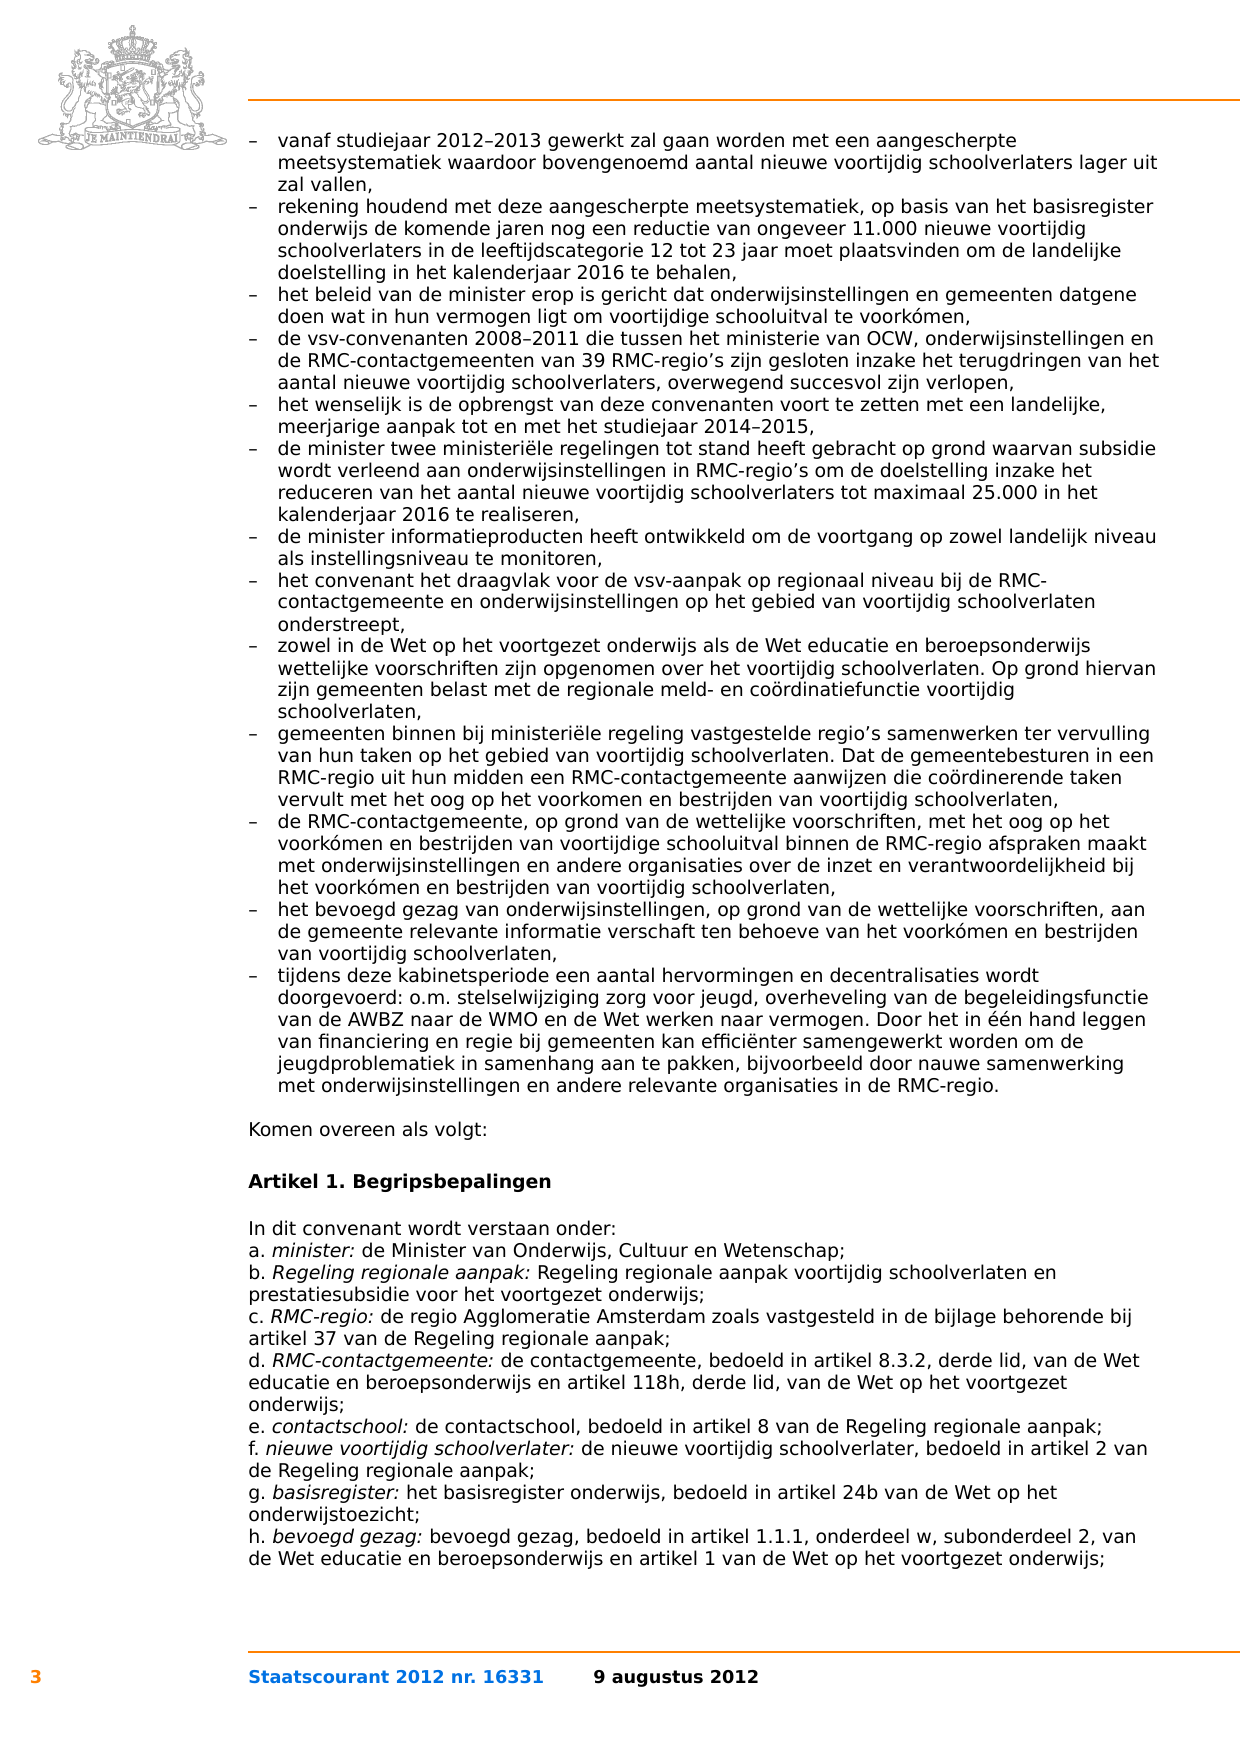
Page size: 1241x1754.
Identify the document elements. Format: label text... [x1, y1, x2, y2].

text – tijdens deze kabinetsperiode een aantal hervormingen en decentralisaties wordt doorgevoerd: o.m. stelselwijziging zorg voor jeugd, overheveling van de begeleidingsfunctie van de AWBZ naar de WMO en de Wet werken naar vermogen. Door het in één hand leggen van financiering en regie bij gemeenten kan efficiënter samengewerkt worden om de jeugdproblematiek in samenhang aan te pakken, bijvoorbeeld door nauwe samenwerking met onderwijsinstellingen en andere relevante organisaties in de RMC-regio. [248, 965, 1163, 1097]
text – de minister twee ministeriële regelingen tot stand heeft gebracht op grond waarvan subsidie wordt verleend aan onderwijsinstellingen in RMC-regio’s om de doelstelling inzake het reduceren van het aantal nieuwe voortijdig schoolverlaters tot maximaal 25.000 in het kalenderjaar 2016 te realiseren, [248, 438, 1163, 526]
text – het beleid van de minister erop is gericht dat onderwijsinstellingen en gemeenten datgene doen wat in hun vermogen ligt om voortijdige schooluitval te voorkómen, [248, 284, 1163, 328]
text – zowel in de Wet op het voortgezet onderwijs als de Wet educatie en beroepsonderwijs wettelijke voorschriften zijn opgenomen over het voortijdig schoolverlaten. Op grond hiervan zijn gemeenten belast met de regionale meld- en coördinatiefunctie voortijdig schoolverlaten, [248, 635, 1163, 723]
text – vanaf studiejaar 2012–2013 gewerkt zal gaan worden met een aangescherpte meetsystematiek waardoor bovengenoemd aantal nieuwe voortijdig schoolverlaters lager uit zal vallen, [248, 130, 1163, 196]
text – de RMC-contactgemeente, op grond van de wettelijke voorschriften, met het oog op het voorkómen en bestrijden van voortijdige schooluitval binnen de RMC-regio afspraken maakt met onderwijsinstellingen en andere organisaties over de inzet en verantwoordelijkheid bij het voorkómen en bestrijden van voortijdig schoolverlaten, [248, 811, 1163, 899]
picture [38, 25, 227, 150]
text h. bevoegd gezag: bevoegd gezag, bedoeld in artikel 1.1.1, onderdeel w, subonderdeel 2, van de Wet educatie en beroepsonderwijs en artikel 1 van de Wet op het voortgezet onderwijs; [248, 1526, 1163, 1569]
subtitle Artikel 1. Begripsbepalingen [248, 1171, 1163, 1193]
text a. minister: de Minister van Onderwijs, Cultuur en Wetenschap; [248, 1240, 1163, 1262]
text In dit convenant wordt verstaan onder: [248, 1218, 1163, 1240]
text b. Regeling regionale aanpak: Regeling regionale aanpak voortijdig schoolverlaten en prestatiesubsidie voor het voortgezet onderwijs; [248, 1262, 1163, 1306]
text – gemeenten binnen bij ministeriële regeling vastgestelde regio’s samenwerken ter vervulling van hun taken op het gebied van voortijdig schoolverlaten. Dat de gemeentebesturen in een RMC-regio uit hun midden een RMC-contactgemeente aanwijzen die coördinerende taken vervult met het oog op het voorkomen en bestrijden van voortijdig schoolverlaten, [248, 723, 1163, 811]
text d. RMC-contactgemeente: de contactgemeente, bedoeld in artikel 8.3.2, derde lid, van de Wet educatie en beroepsonderwijs en artikel 118h, derde lid, van de Wet op het voortgezet onderwijs; [248, 1350, 1163, 1416]
text – de minister informatieproducten heeft ontwikkeld om de voortgang op zowel landelijk niveau als instellingsniveau te monitoren, [248, 526, 1163, 569]
text – het wenselijk is de opbrengst van deze convenanten voort te zetten met een landelijke, meerjarige aanpak tot en met het studiejaar 2014–2015, [248, 394, 1163, 438]
text – rekening houdend met deze aangescherpte meetsystematiek, op basis van het basisregister onderwijs de komende jaren nog een reductie van ongeveer 11.000 nieuwe voortijdig schoolverlaters in de leeftijdscategorie 12 tot 23 jaar moet plaatsvinden om de landelijke doelstelling in het kalenderjaar 2016 te behalen, [248, 196, 1163, 284]
text Komen overeen als volgt: [248, 1119, 1163, 1141]
text e. contactschool: de contactschool, bedoeld in artikel 8 van de Regeling regionale aanpak; [248, 1416, 1163, 1438]
text c. RMC-regio: de regio Agglomeratie Amsterdam zoals vastgesteld in de bijlage behorende bij artikel 37 van de Regeling regionale aanpak; [248, 1306, 1163, 1350]
text f. nieuwe voortijdig schoolverlater: de nieuwe voortijdig schoolverlater, bedoeld in artikel 2 van de Regeling regionale aanpak; [248, 1438, 1163, 1482]
text – het bevoegd gezag van onderwijsinstellingen, op grond van de wettelijke voorschriften, aan de gemeente relevante informatie verschaft ten behoeve van het voorkómen en bestrijden van voortijdig schoolverlaten, [248, 899, 1163, 965]
text g. basisregister: het basisregister onderwijs, bedoeld in artikel 24b van de Wet op het onderwijstoezicht; [248, 1482, 1163, 1526]
text – de vsv-convenanten 2008–2011 die tussen het ministerie van OCW, onderwijsinstellingen en de RMC-contactgemeenten van 39 RMC-regio’s zijn gesloten inzake het terugdringen van het aantal nieuwe voortijdig schoolverlaters, overwegend succesvol zijn verlopen, [248, 328, 1163, 394]
text – het convenant het draagvlak voor de vsv-aanpak op regionaal niveau bij de RMC-contactgemeente en onderwijsinstellingen op het gebied van voortijdig schoolverlaten onderstreept, [248, 569, 1163, 635]
